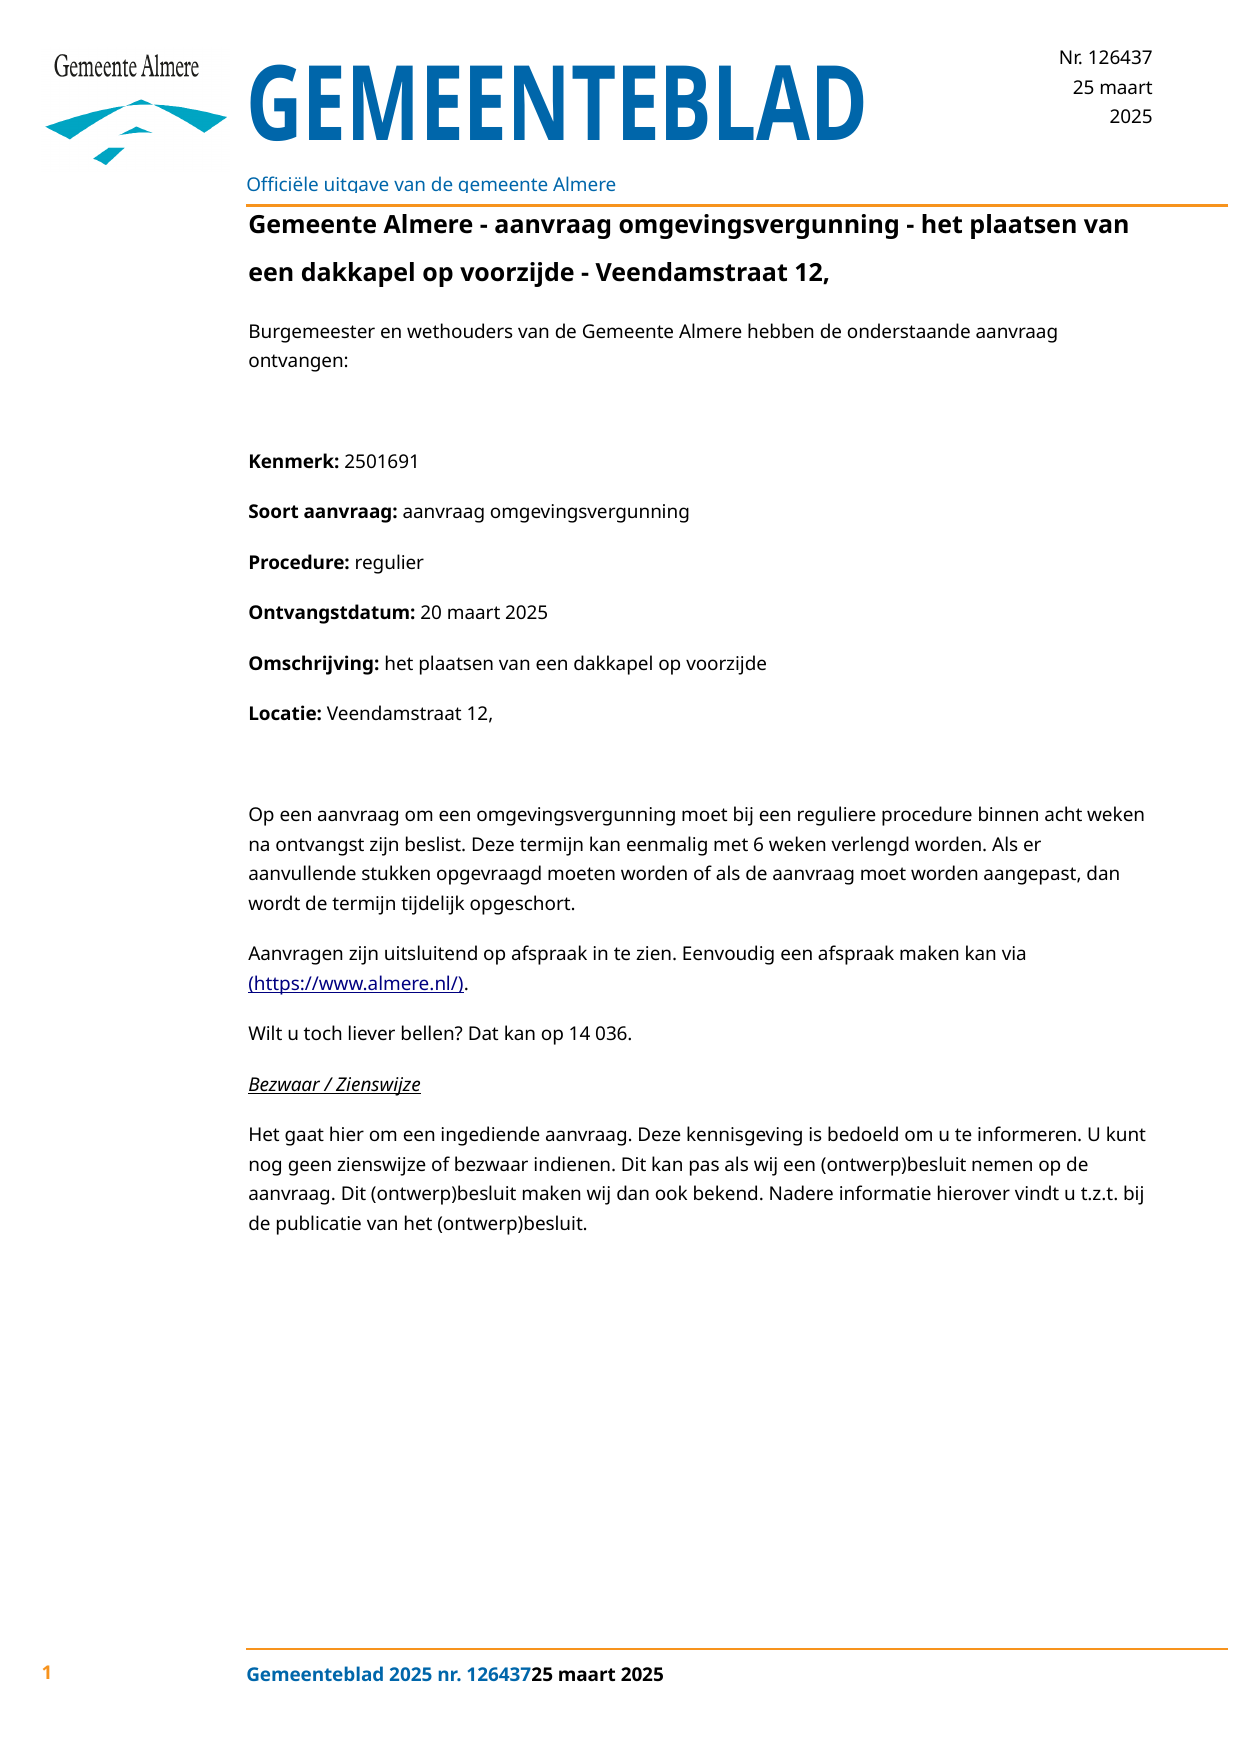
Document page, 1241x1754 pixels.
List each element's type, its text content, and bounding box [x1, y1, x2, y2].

text Kenmerk: 2501691 [248, 448, 1152, 474]
text Omschrijving: het plaatsen van een dakkapel op voorzijde [248, 650, 1152, 676]
text Bezwaar / Zienswijze [248, 1071, 1152, 1097]
picture [41, 47, 231, 172]
text Procedure: regulier [248, 549, 1152, 575]
text Aanvragen zijn uitsluitend op afspraak in te zien. Eenvoudig een afspraak maken kan via (https://www.almere.nl/). [248, 940, 1152, 996]
text Locatie: Veendamstraat 12, [248, 700, 1152, 726]
text Gemeente Almere - aanvraag omgevingsvergunning - het plaatsen van een dakkapel op voorzijde - Veendamstraat 12, [248, 207, 1152, 288]
text Burgemeester en wethouders van de Gemeente Almere hebben de onderstaande aanvraag ontvangen: [248, 318, 1152, 373]
text Wilt u toch liever bellen? Dat kan op 14 036. [248, 1020, 1152, 1046]
text Ontvangstdatum: 20 maart 2025 [248, 599, 1152, 625]
text Op een aanvraag om een omgevingsvergunning moet bij een reguliere procedure binnen acht weken na ontvangst zijn beslist. Deze termijn kan eenmalig met 6 weken verlengd worden. Als er aanvullende stukken opgevraagd moeten worden of als de aanvraag moet worden aangepast, dan wordt de termijn tijdelijk opgeschort. [248, 801, 1152, 916]
text Soort aanvraag: aanvraag omgevingsvergunning [248, 499, 1152, 524]
text Het gaat hier om een ingediende aanvraag. Deze kennisgeving is bedoeld om u te informeren. U kunt nog geen zienswijze of bezwaar indienen. Dit kan pas als wij een (ontwerp)besluit nemen op de aanvraag. Dit (ontwerp)besluit maken wij dan ook bekend. Nadere informatie hierover vindt u t.z.t. bij de publicatie van het (ontwerp)besluit. [248, 1121, 1152, 1236]
